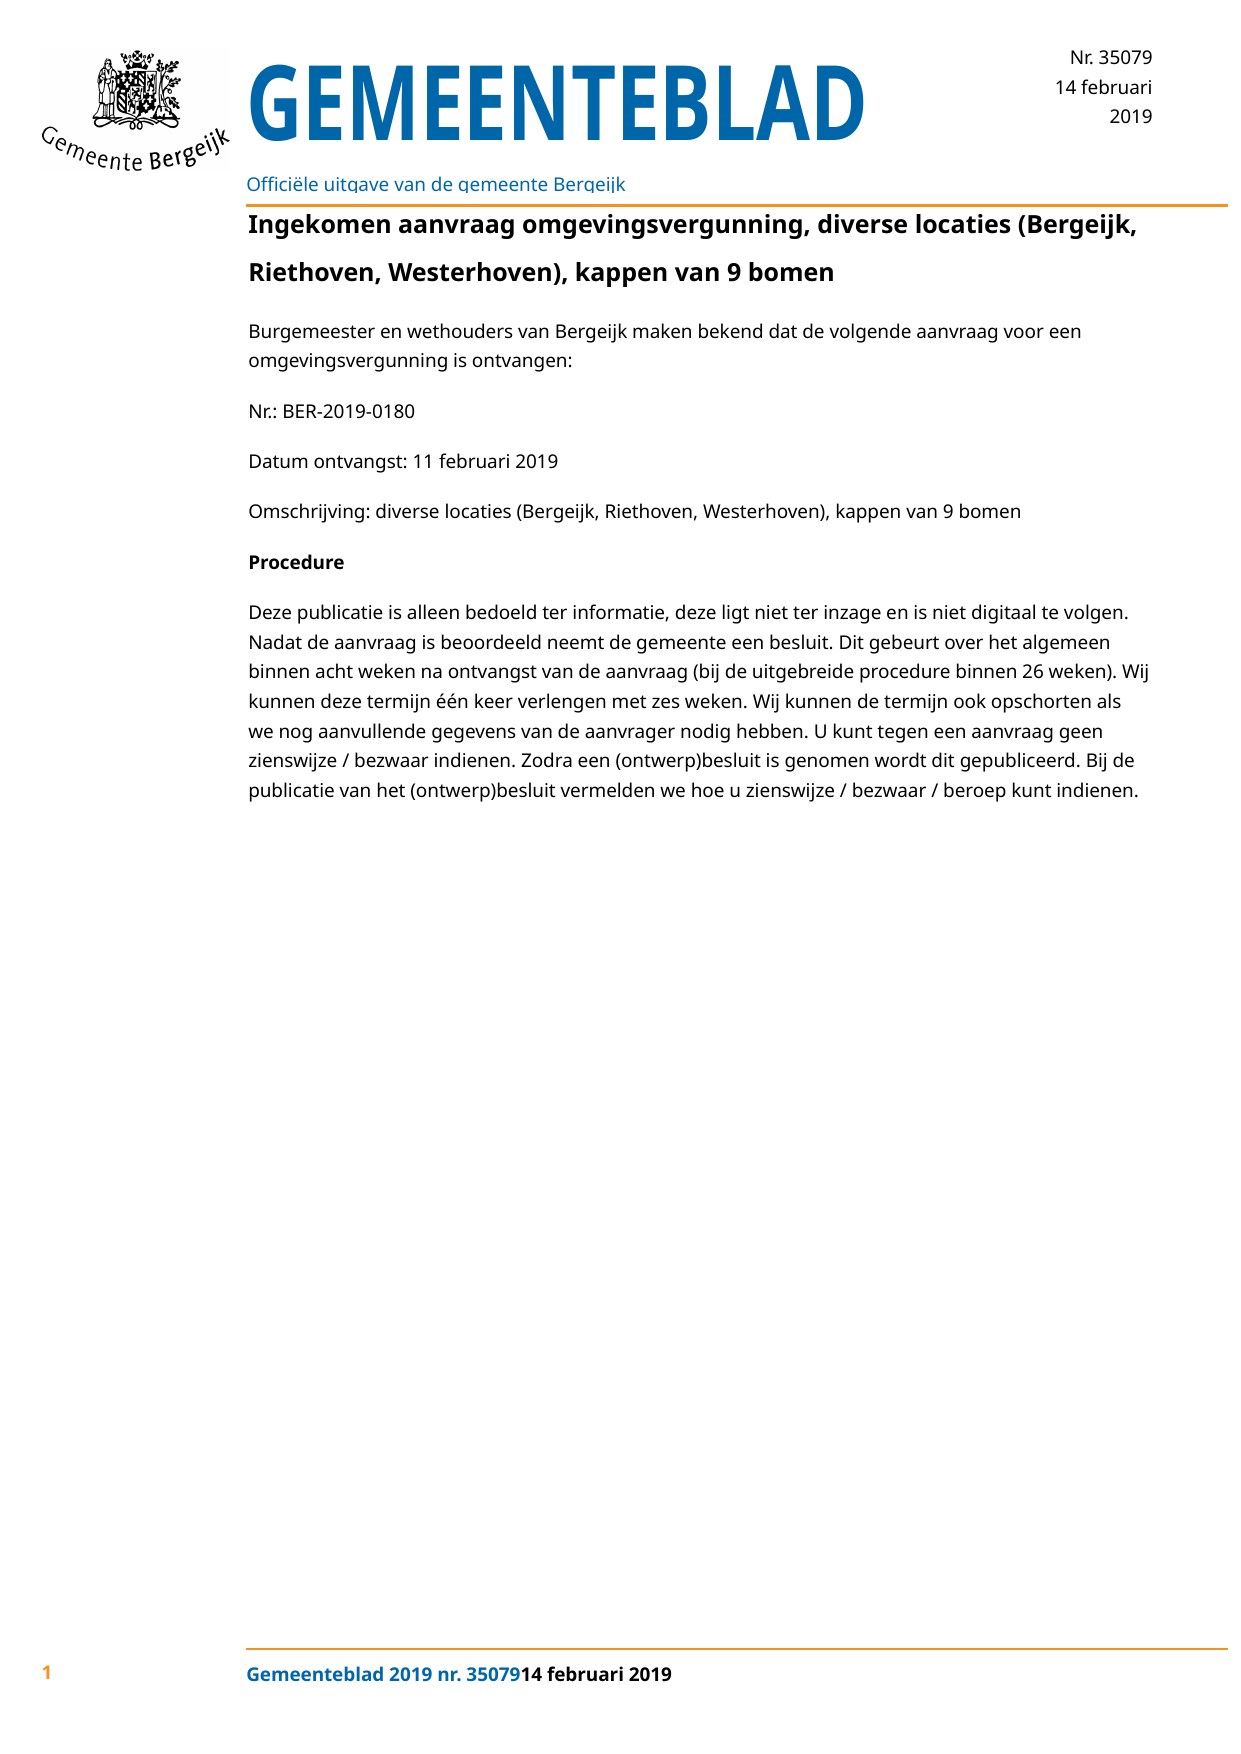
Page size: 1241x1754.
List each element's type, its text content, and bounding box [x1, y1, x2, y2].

text Burgemeester en wethouders van Bergeijk maken bekend dat de volgende aanvraag voor een omgevingsvergunning is ontvangen: [248, 318, 1152, 373]
picture [41, 47, 231, 172]
text Deze publicatie is alleen bedoeld ter informatie, deze ligt niet ter inzage en is niet digitaal te volgen. Nadat de aanvraag is beoordeeld neemt de gemeente een besluit. Dit gebeurt over het algemeen binnen acht weken na ontvangst van de aanvraag (bij de uitgebreide procedure binnen 26 weken). Wij kunnen deze termijn één keer verlengen met zes weken. Wij kunnen de termijn ook opschorten als we nog aanvullende gegevens van de aanvrager nodig hebben. U kunt tegen een aanvraag geen zienswijze / bezwaar indienen. Zodra een (ontwerp)besluit is genomen wordt dit gepubliceerd. Bij de publicatie van het (ontwerp)besluit vermelden we hoe u zienswijze / bezwaar / beroep kunt indienen. [248, 599, 1152, 803]
text Nr.: BER-2019-0180 [248, 398, 1152, 424]
text Omschrijving: diverse locaties (Bergeijk, Riethoven, Westerhoven), kappen van 9 bomen [248, 499, 1152, 524]
text Ingekomen aanvraag omgevingsvergunning, diverse locaties (Bergeijk, Riethoven, Westerhoven), kappen van 9 bomen [248, 207, 1152, 288]
text Procedure [248, 549, 1152, 575]
text Datum ontvangst: 11 februari 2019 [248, 448, 1152, 474]
